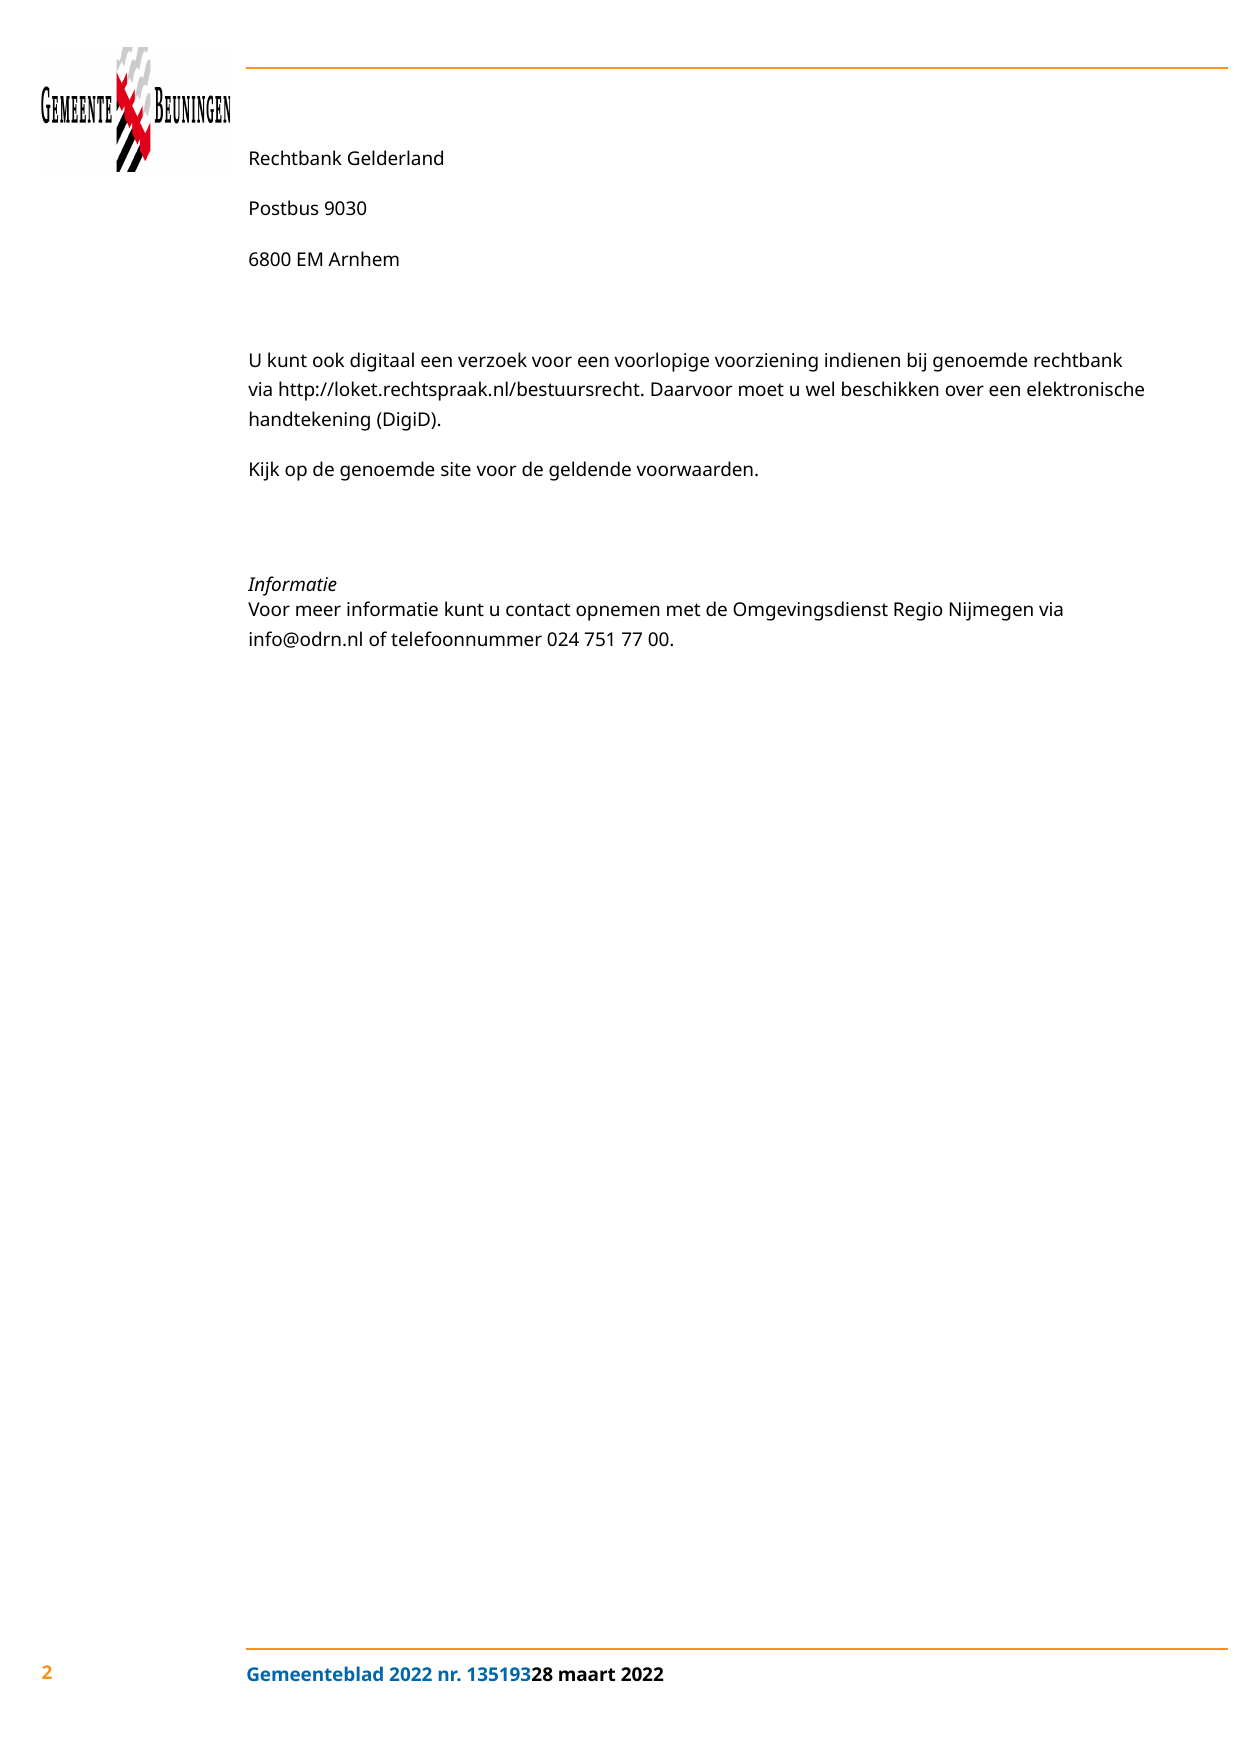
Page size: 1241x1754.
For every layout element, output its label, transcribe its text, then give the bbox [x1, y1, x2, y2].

text Postbus 9030 [248, 196, 1152, 221]
text 6800 EM Arnhem [248, 246, 1152, 272]
text Informatie [248, 571, 1152, 597]
text Kijk op de genoemde site voor de geldende voorwaarden. [248, 456, 1152, 482]
text Rechtbank Gelderland [248, 145, 1152, 171]
text Voor meer informatie kunt u contact opnemen met de Omgevingsdienst Regio Nijmegen via info@odrn.nl of telefoonnummer 024 751 77 00. [248, 597, 1152, 652]
text U kunt ook digitaal een verzoek voor een voorlopige voorziening indienen bij genoemde rechtbank via http://loket.rechtspraak.nl/bestuursrecht. Daarvoor moet u wel beschikken over een elektronische handtekening (DigiD). [248, 347, 1152, 432]
picture [41, 47, 231, 172]
